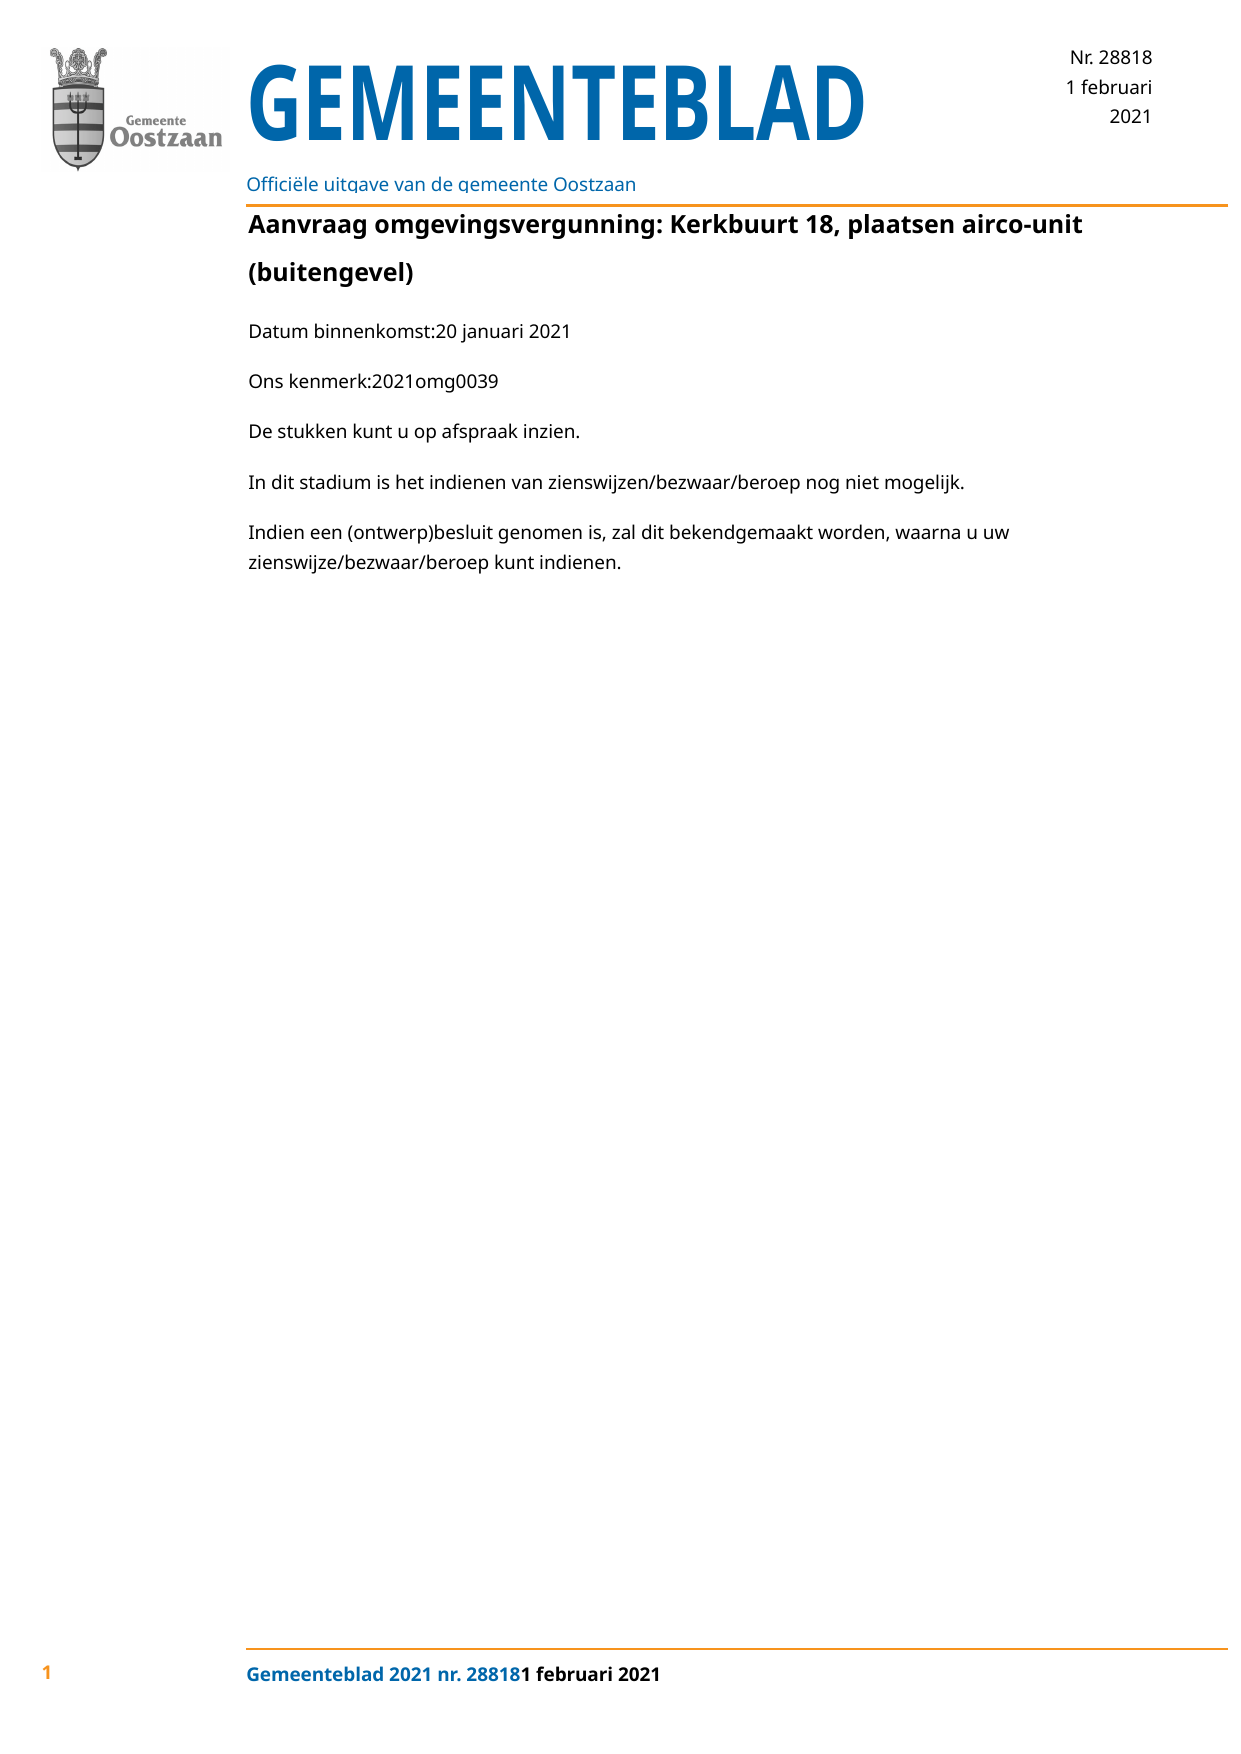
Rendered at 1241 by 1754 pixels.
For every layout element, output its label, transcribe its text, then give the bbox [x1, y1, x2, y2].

picture [41, 47, 231, 172]
text Ons kenmerk:2021omg0039 [248, 368, 1152, 394]
text In dit stadium is het indienen van zienswijzen/bezwaar/beroep nog niet mogelijk. [248, 469, 1152, 495]
text De stukken kunt u op afspraak inzien. [248, 419, 1152, 444]
text Indien een (ontwerp)besluit genomen is, zal dit bekendgemaakt worden, waarna u uw zienswijze/bezwaar/beroep kunt indienen. [248, 519, 1152, 575]
text Aanvraag omgevingsvergunning: Kerkbuurt 18, plaatsen airco-unit (buitengevel) [248, 207, 1152, 288]
text Datum binnenkomst:20 januari 2021 [248, 318, 1152, 344]
